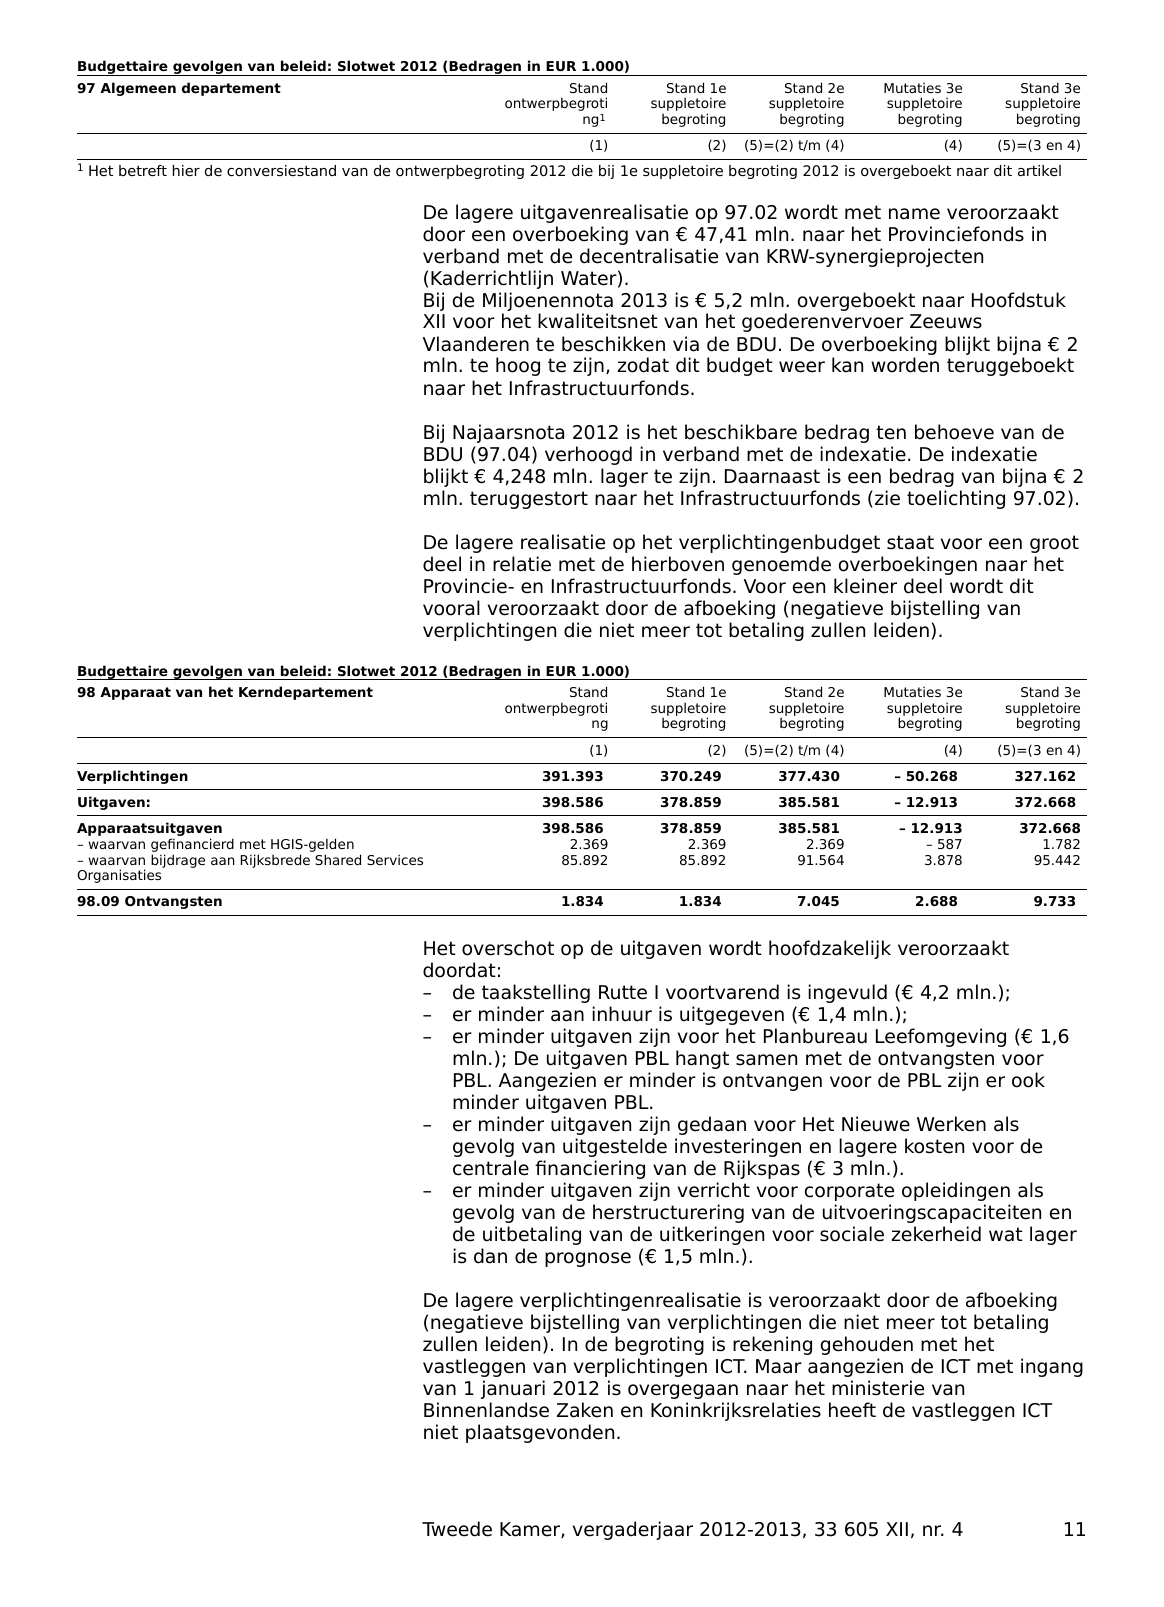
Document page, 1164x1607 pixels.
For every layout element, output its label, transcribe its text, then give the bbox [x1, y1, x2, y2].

table_cell 1 Het betreft hier de conversiestand van de ontwerpbegroting 2012 die bij 1e suppletoire begroting 2012 is overgeboekt naar dit artikel [77, 160, 1087, 179]
table_cell 85.892 [614, 853, 732, 888]
table_cell 95.442 [969, 853, 1087, 888]
table_cell – 587 [850, 837, 968, 852]
table_cell Verplichtingen [77, 764, 496, 789]
table_cell – 50.268 [850, 764, 968, 789]
text Bij Najaarsnota 2012 is het beschikbare bedrag ten behoeve van de BDU (97.04) verhoogd in verband met de indexatie. De indexatie blijkt € 4,248 mln. lager te zijn. Daarnaast is een bedrag van bijna € 2 mln. teruggestort naar het Infrastructuurfonds (zie toelichting 97.02). [422, 422, 1087, 509]
table_cell 385.581 [732, 816, 850, 837]
text Het overschot op de uitgaven wordt hoofdzakelijk veroorzaakt doordat: [422, 938, 1087, 982]
table_cell 327.162 [969, 764, 1087, 789]
table_cell 85.892 [496, 853, 614, 888]
table_cell 2.369 [614, 837, 732, 852]
table_cell 378.859 [614, 790, 732, 815]
table_cell 2.369 [732, 837, 850, 852]
table_cell 370.249 [614, 764, 732, 789]
table_cell 377.430 [732, 764, 850, 789]
table_cell Stand ontwerpbegroting [496, 680, 614, 737]
table_cell (4) [850, 134, 968, 158]
text – er minder uitgaven zijn gedaan voor Het Nieuwe Werken als gevolg van uitgestelde investeringen en lagere kosten voor de centrale financiering van de Rijkspas (€ 3 mln.). [422, 1114, 1087, 1180]
table_cell – waarvan gefinancierd met HGIS-gelden [77, 837, 496, 852]
table_cell [77, 134, 496, 158]
table_cell (2) [614, 738, 732, 763]
table_cell – 12.913 [850, 790, 968, 815]
table_cell 2.369 [496, 837, 614, 852]
table_cell (1) [496, 134, 614, 158]
table_cell 372.668 [969, 816, 1087, 837]
table_cell 1.782 [969, 837, 1087, 852]
table_cell Stand 2e suppletoire begroting [732, 680, 850, 737]
text – er minder aan inhuur is uitgegeven (€ 1,4 mln.); [422, 1004, 1087, 1026]
text – er minder uitgaven zijn voor het Planbureau Leefomgeving (€ 1,6 mln.); De uitgaven PBL hangt samen met de ontvangsten voor PBL. Aangezien er minder is ontvangen voor de PBL zijn er ook minder uitgaven PBL. [422, 1026, 1087, 1114]
table_cell Uitgaven: [77, 790, 496, 815]
table_cell 1.834 [614, 890, 732, 915]
table_cell Stand 3e suppletoire begroting [969, 680, 1087, 737]
table_cell 98.09 Ontvangsten [77, 890, 496, 915]
table_cell Mutaties 3e suppletoire begroting [850, 680, 968, 737]
table_cell (5)=(3 en 4) [969, 134, 1087, 158]
table_cell Apparaatsuitgaven [77, 816, 496, 837]
table_cell (2) [614, 134, 732, 158]
table_cell 7.045 [732, 890, 850, 915]
text De lagere realisatie op het verplichtingenbudget staat voor een groot deel in relatie met de hierboven genoemde overboekingen naar het Provincie- en Infrastructuurfonds. Voor een kleiner deel wordt dit vooral veroorzaakt door de afboeking (negatieve bijstelling van verplichtingen die niet meer tot betaling zullen leiden). [422, 532, 1087, 642]
text Bij de Miljoenennota 2013 is € 5,2 mln. overgeboekt naar Hoofdstuk XII voor het kwaliteitsnet van het goederenvervoer Zeeuws Vlaanderen te beschikken via de BDU. De overboeking blijkt bijna € 2 mln. te hoog te zijn, zodat dit budget weer kan worden teruggeboekt naar het Infrastructuurfonds. [422, 289, 1087, 399]
table_cell 398.586 [496, 790, 614, 815]
table_cell 3.878 [850, 853, 968, 888]
table_cell Stand 1e suppletoire begroting [614, 680, 732, 737]
table_header Budgettaire gevolgen van beleid: Slotwet 2012 (Bedragen in EUR 1.000) [77, 664, 1087, 679]
table_cell Stand 2e suppletoire begroting [732, 76, 850, 132]
table_cell 391.393 [496, 764, 614, 789]
table_cell 378.859 [614, 816, 732, 837]
table_cell [77, 738, 496, 763]
table_cell 398.586 [496, 816, 614, 837]
table_cell – 12.913 [850, 816, 968, 837]
text De lagere uitgavenrealisatie op 97.02 wordt met name veroorzaakt door een overboeking van € 47,41 mln. naar het Provinciefonds in verband met de decentralisatie van KRW-synergieprojecten (Kaderrichtlijn Water). [422, 202, 1087, 289]
table_cell (5)=(2) t/m (4) [732, 134, 850, 158]
table_cell Stand 3e suppletoire begroting [969, 76, 1087, 132]
text De lagere verplichtingenrealisatie is veroorzaakt door de afboeking (negatieve bijstelling van verplichtingen die niet meer tot betaling zullen leiden). In de begroting is rekening gehouden met het vastleggen van verplichtingen ICT. Maar aangezien de ICT met ingang van 1 januari 2012 is overgegaan naar het ministerie van Binnenlandse Zaken en Koninkrijksrelaties heeft de vastleggen ICT niet plaatsgevonden. [422, 1290, 1087, 1444]
table_header Budgettaire gevolgen van beleid: Slotwet 2012 (Bedragen in EUR 1.000) [77, 59, 1087, 75]
table_cell 97 Algemeen departement [77, 76, 496, 132]
table_cell 372.668 [969, 790, 1087, 815]
table_cell Stand 1e suppletoire begroting [614, 76, 732, 132]
text – de taakstelling Rutte I voortvarend is ingevuld (€ 4,2 mln.); [422, 982, 1087, 1004]
table_cell (5)=(2) t/m (4) [732, 738, 850, 763]
table_cell 9.733 [969, 890, 1087, 915]
table_cell 98 Apparaat van het Kerndepartement [77, 680, 496, 737]
table_cell (4) [850, 738, 968, 763]
table_cell (1) [496, 738, 614, 763]
table_cell 385.581 [732, 790, 850, 815]
table_cell Mutaties 3e suppletoire begroting [850, 76, 968, 132]
table_cell (5)=(3 en 4) [969, 738, 1087, 763]
table_cell Stand ontwerpbegroting1 [496, 76, 614, 132]
table_cell 1.834 [496, 890, 614, 915]
table_cell – waarvan bijdrage aan Rijksbrede Shared Services Organisaties [77, 853, 496, 888]
text – er minder uitgaven zijn verricht voor corporate opleidingen als gevolg van de herstructurering van de uitvoeringscapaciteiten en de uitbetaling van de uitkeringen voor sociale zekerheid wat lager is dan de prognose (€ 1,5 mln.). [422, 1180, 1087, 1268]
table_cell 91.564 [732, 853, 850, 888]
table_cell 2.688 [850, 890, 968, 915]
